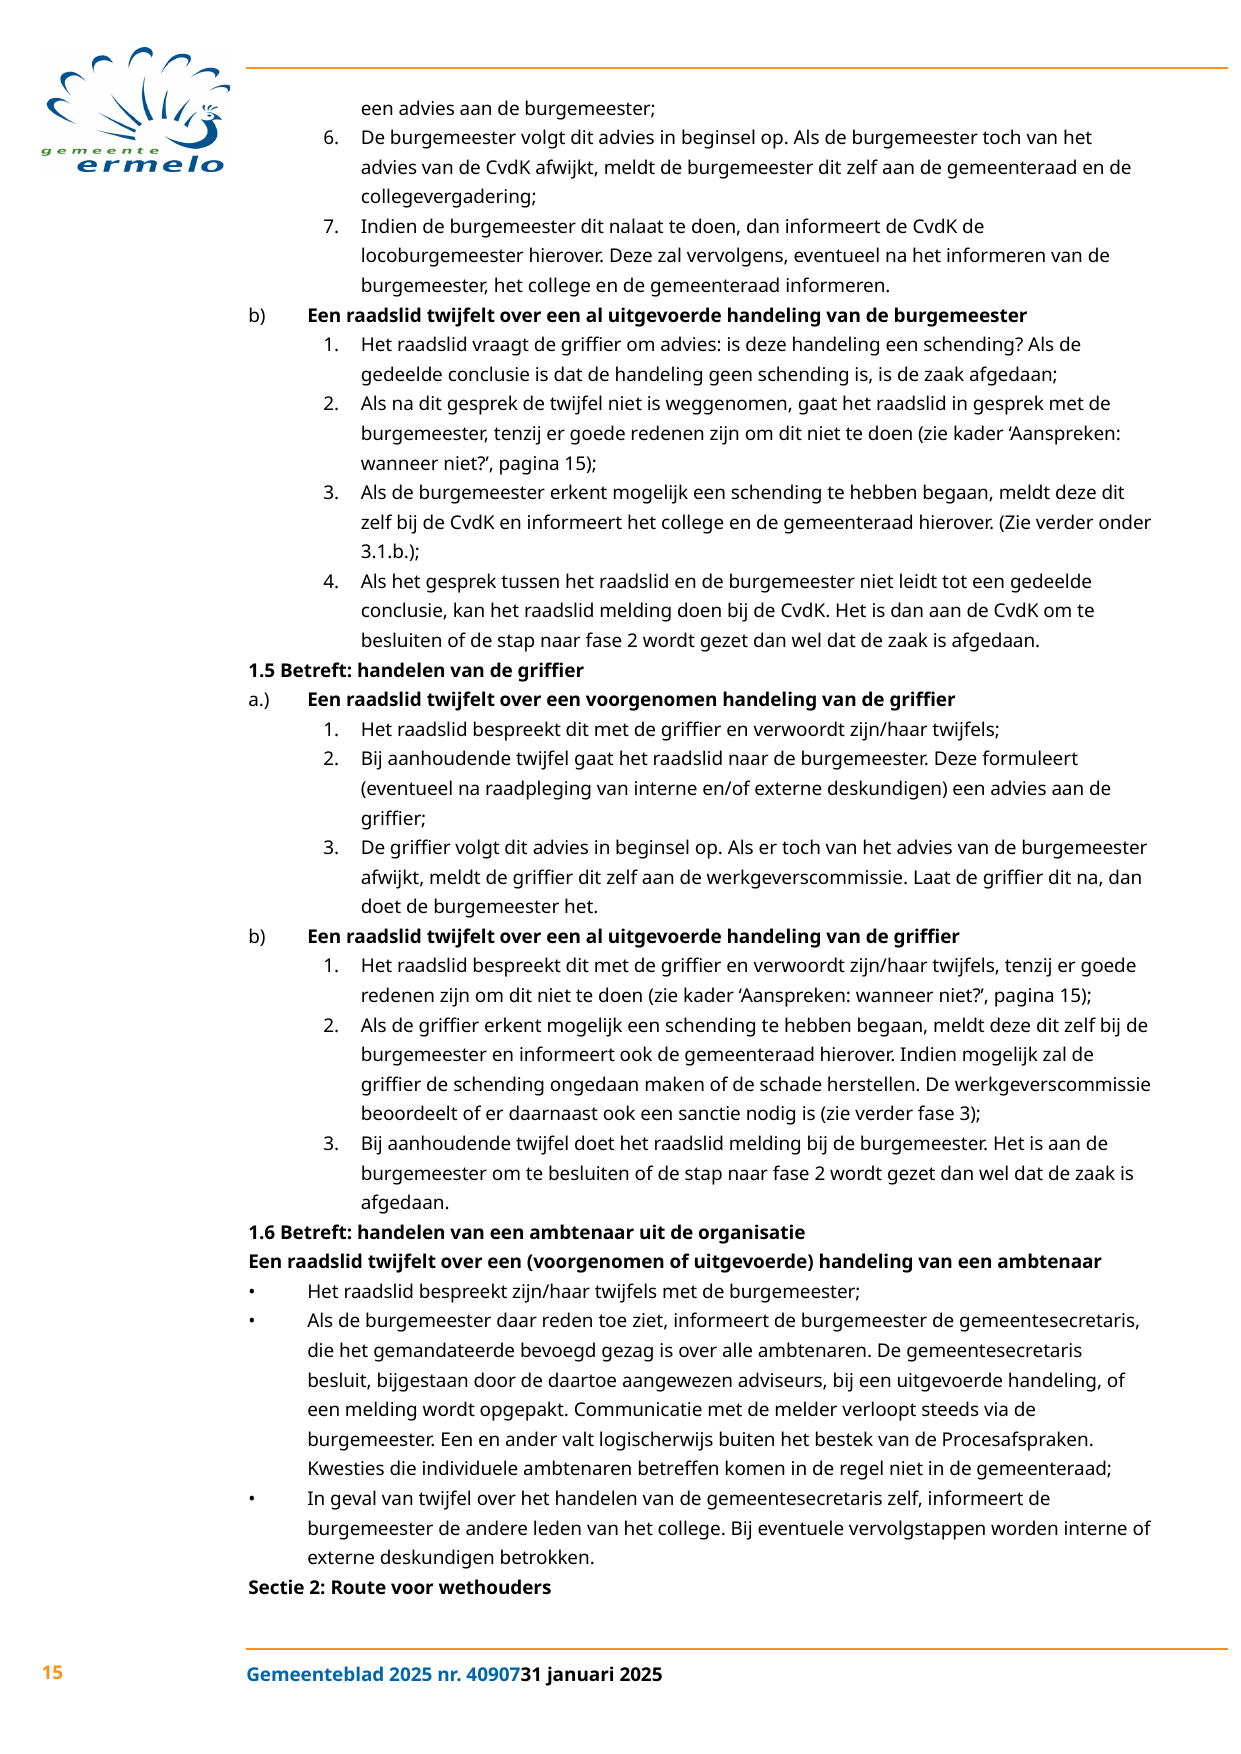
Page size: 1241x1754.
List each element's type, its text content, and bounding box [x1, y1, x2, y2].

list Indien de burgemeester dit nalaat te doen, dan informeert de CvdK de locoburgemeester hierover. Deze zal vervolgens, eventueel na het informeren van de burgemeester, het college en de gemeenteraad informeren. [323, 213, 1152, 298]
picture [41, 47, 231, 172]
list Bij aanhoudende twijfel doet het raadslid melding bij de burgemeester. Het is aan de burgemeester om te besluiten of de stap naar fase 2 wordt gezet dan wel dat de zaak is afgedaan. [323, 1130, 1152, 1215]
list Bij aanhoudende twijfel gaat het raadslid naar de burgemeester. Deze formuleert (eventueel na raadpleging van interne en/of externe deskundigen) een advies aan de griffier; [323, 746, 1152, 831]
list Het raadslid bespreekt dit met de griffier en verwoordt zijn/haar twijfels; [323, 716, 1152, 742]
list Een raadslid twijfelt over een al uitgevoerde handeling van de griffier [248, 923, 1152, 949]
list Als de burgemeester erkent mogelijk een schending te hebben begaan, meldt deze dit zelf bij de CvdK en informeert het college en de gemeenteraad hierover. (Zie verder onder 3.1.b.); [323, 479, 1152, 564]
text 1.5 Betreft: handelen van de griffier [248, 657, 1152, 683]
list Het raadslid bespreekt zijn/haar twijfels met de burgemeester; [248, 1278, 1152, 1304]
list Het raadslid vraagt de griffier om advies: is deze handeling een schending? Als de gedeelde conclusie is dat de handeling geen schending is, is de zaak afgedaan; [323, 331, 1152, 387]
list Het raadslid bespreekt dit met de griffier en verwoordt zijn/haar twijfels, tenzij er goede redenen zijn om dit niet te doen (zie kader ‘Aanspreken: wanneer niet?’, pagina 15); [323, 953, 1152, 1008]
list Een raadslid twijfelt over een al uitgevoerde handeling van de burgemeester [248, 302, 1152, 328]
list Een raadslid twijfelt over een voorgenomen handeling van de griffier [248, 686, 1152, 712]
list Als de griffier erkent mogelijk een schending te hebben begaan, meldt deze dit zelf bij de burgemeester en informeert ook de gemeenteraad hierover. Indien mogelijk zal de griffier de schending ongedaan maken of de schade herstellen. De werkgeverscommissie beoordeelt of er daarnaast ook een sanctie nodig is (zie verder fase 3); [323, 1012, 1152, 1126]
list De griffier volgt dit advies in beginsel op. Als er toch van het advies van de burgemeester afwijkt, meldt de griffier dit zelf aan de werkgeverscommissie. Laat de griffier dit na, dan doet de burgemeester het. [323, 834, 1152, 919]
list Als de burgemeester daar reden toe ziet, informeert de burgemeester de gemeentesecretaris, die het gemandateerde bevoegd gezag is over alle ambtenaren. De gemeentesecretaris besluit, bijgestaan door de daartoe aangewezen adviseurs, bij een uitgevoerde handeling, of een melding wordt opgepakt. Communicatie met de melder verloopt steeds via de burgemeester. Een en ander valt logischerwijs buiten het bestek van de Procesafspraken. Kwesties die individuele ambtenaren betreffen komen in de regel niet in de gemeenteraad; [248, 1308, 1152, 1481]
list Als na dit gesprek de twijfel niet is weggenomen, gaat het raadslid in gesprek met de burgemeester, tenzij er goede redenen zijn om dit niet te doen (zie kader ‘Aanspreken: wanneer niet?’, pagina 15); [323, 391, 1152, 476]
list een advies aan de burgemeester; [323, 95, 1152, 121]
list Als het gesprek tussen het raadslid en de burgemeester niet leidt tot een gedeelde conclusie, kan het raadslid melding doen bij de CvdK. Het is dan aan de CvdK om te besluiten of de stap naar fase 2 wordt gezet dan wel dat de zaak is afgedaan. [323, 568, 1152, 653]
text Sectie 2: Route voor wethouders [248, 1574, 1152, 1600]
list De burgemeester volgt dit advies in beginsel op. Als de burgemeester toch van het advies van de CvdK afwijkt, meldt de burgemeester dit zelf aan de gemeenteraad en de collegevergadering; [323, 124, 1152, 209]
text 1.6 Betreft: handelen van een ambtenaar uit de organisatie [248, 1219, 1152, 1245]
list In geval van twijfel over het handelen van de gemeentesecretaris zelf, informeert de burgemeester de andere leden van het college. Bij eventuele vervolgstappen worden interne of externe deskundigen betrokken. [248, 1485, 1152, 1570]
text Een raadslid twijfelt over een (voorgenomen of uitgevoerde) handeling van een ambtenaar [248, 1248, 1152, 1274]
